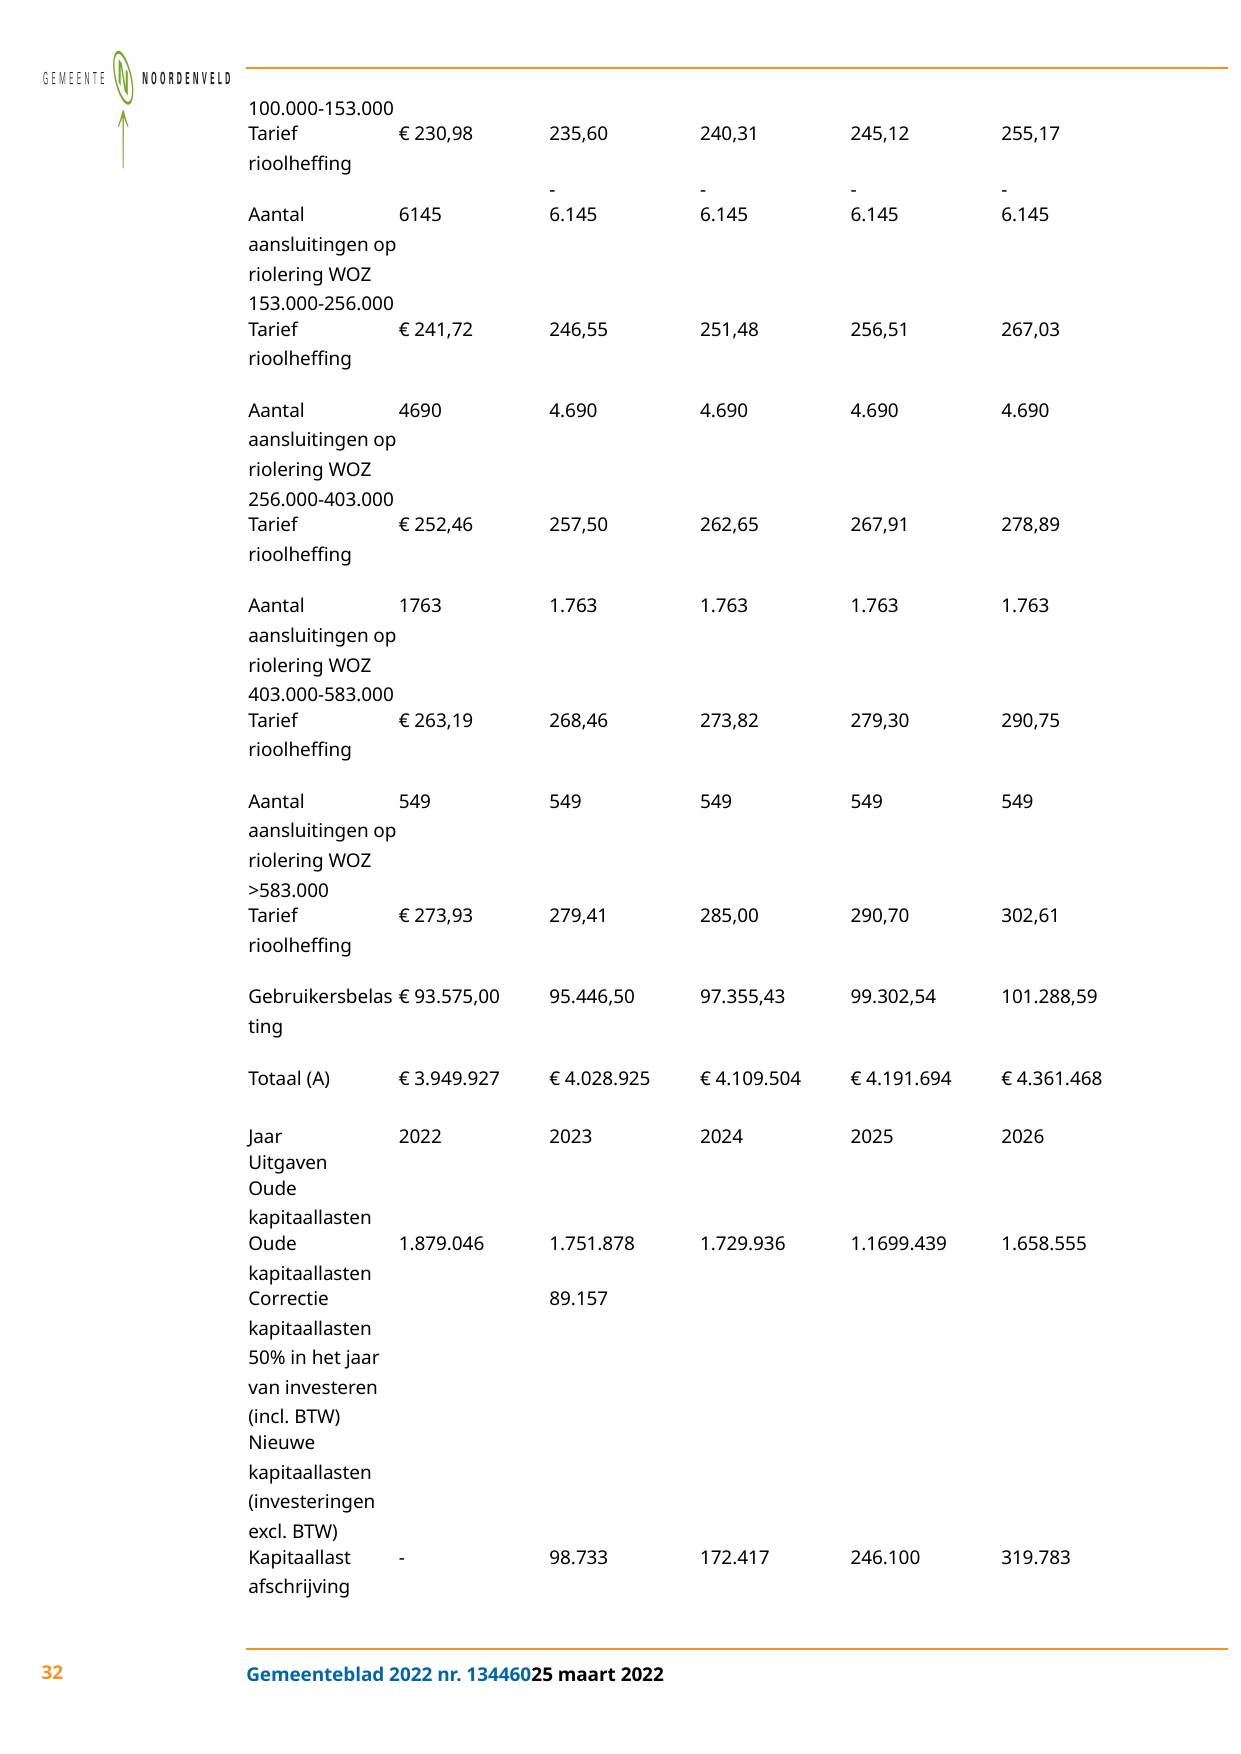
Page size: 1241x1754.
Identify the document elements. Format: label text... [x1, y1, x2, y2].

table_cell - [399, 1544, 549, 1599]
table_cell € 4.109.504 [700, 1065, 850, 1090]
table_cell 98.733 [549, 1544, 700, 1599]
table_cell 278,89 [1001, 512, 1152, 567]
table_cell [1001, 1039, 1152, 1065]
table_cell 279,41 [549, 903, 700, 958]
table_cell 256,51 [850, 316, 1001, 371]
table_cell [248, 1039, 398, 1065]
table_cell [399, 1039, 549, 1065]
table_cell [850, 763, 1001, 788]
table_cell 1.751.878 [549, 1230, 700, 1285]
table_cell 100.000-153.000 [248, 95, 398, 121]
table_cell [399, 958, 549, 984]
table_cell 1.658.555 [1001, 1230, 1152, 1285]
table_cell [399, 371, 549, 397]
table_cell - [549, 176, 700, 202]
table_cell [700, 567, 850, 593]
table_cell [248, 958, 398, 984]
table_cell - [1001, 176, 1152, 202]
table_cell Correctie kapitaallasten 50% in het jaar van investeren (incl. BTW) [248, 1285, 398, 1429]
table_cell € 93.575,00 [399, 984, 549, 1039]
table_cell [1001, 567, 1152, 593]
table_cell 235,60 [549, 121, 700, 176]
table_cell [399, 1430, 549, 1544]
table_cell [700, 763, 850, 788]
table_cell € 273,93 [399, 903, 549, 958]
table_cell [850, 958, 1001, 984]
table_cell [549, 95, 700, 121]
table_cell [399, 95, 549, 121]
table_cell 302,61 [1001, 903, 1152, 958]
table_cell Gebruikersbelasting [248, 984, 398, 1039]
table_cell Tarief rioolheffing [248, 903, 398, 958]
table_cell [399, 176, 549, 202]
table_cell € 230,98 [399, 121, 549, 176]
table_cell Totaal (A) [248, 1065, 398, 1090]
table_cell 268,46 [549, 707, 700, 762]
table_cell € 4.191.694 [850, 1065, 1001, 1090]
table_cell 101.288,59 [1001, 984, 1152, 1039]
table_cell [1001, 95, 1152, 121]
table_cell Uitgaven [248, 1149, 398, 1175]
table_cell 251,48 [700, 316, 850, 371]
table_cell 246.100 [850, 1544, 1001, 1599]
table_cell Oude kapitaallasten [248, 1230, 398, 1285]
table_cell [850, 567, 1001, 593]
table_cell [700, 95, 850, 121]
table_cell € 4.361.468 [1001, 1065, 1152, 1090]
table_cell [850, 95, 1001, 121]
table_cell [549, 763, 700, 788]
table_header 2023 [549, 1123, 700, 1149]
table_cell [1001, 1175, 1152, 1230]
table_cell [1001, 958, 1152, 984]
table_cell 6.145 [850, 202, 1001, 316]
table_cell 97.355,43 [700, 984, 850, 1039]
table_cell 246,55 [549, 316, 700, 371]
table_cell [700, 1175, 850, 1230]
table_cell 4.690 [549, 397, 700, 512]
table_cell [1001, 1285, 1152, 1429]
table_cell [700, 958, 850, 984]
table_header 2024 [700, 1123, 850, 1149]
table_cell 549 [850, 788, 1001, 903]
table_cell [248, 176, 398, 202]
table_cell Nieuwe kapitaallasten (investeringen excl. BTW) [248, 1430, 398, 1544]
table_cell [700, 1039, 850, 1065]
table_cell [549, 1039, 700, 1065]
table_cell 549 [549, 788, 700, 903]
table_cell 267,03 [1001, 316, 1152, 371]
table_cell Aantal aansluitingen op riolering WOZ 153.000-256.000 [248, 202, 398, 316]
table_cell Tarief rioolheffing [248, 512, 398, 567]
table_cell [549, 371, 700, 397]
table_cell [399, 1175, 549, 1230]
table_cell [850, 371, 1001, 397]
table_cell 4.690 [850, 397, 1001, 512]
table_cell 1.729.936 [700, 1230, 850, 1285]
table_cell 549 [1001, 788, 1152, 903]
table_cell Tarief rioolheffing [248, 316, 398, 371]
table_cell 262,65 [700, 512, 850, 567]
table_cell [850, 1175, 1001, 1230]
table_cell 279,30 [850, 707, 1001, 762]
table_cell [1001, 371, 1152, 397]
table_cell 99.302,54 [850, 984, 1001, 1039]
table_cell [850, 1039, 1001, 1065]
table_cell [248, 763, 398, 788]
table_cell 273,82 [700, 707, 850, 762]
table_cell 6145 [399, 202, 549, 316]
table_cell Tarief rioolheffing [248, 121, 398, 176]
table_cell [549, 1175, 700, 1230]
table_cell Tarief rioolheffing [248, 707, 398, 762]
table_cell € 252,46 [399, 512, 549, 567]
table_cell [700, 1430, 850, 1544]
table_cell € 3.949.927 [399, 1065, 549, 1090]
table_cell 1.763 [850, 593, 1001, 707]
table_cell 4690 [399, 397, 549, 512]
table_cell 4.690 [1001, 397, 1152, 512]
table_cell 6.145 [700, 202, 850, 316]
table_cell 257,50 [549, 512, 700, 567]
picture [41, 47, 231, 172]
table_cell [549, 958, 700, 984]
table_cell [850, 1430, 1001, 1544]
table_cell [1001, 763, 1152, 788]
table_cell 1.1699.439 [850, 1230, 1001, 1285]
table_cell 6.145 [1001, 202, 1152, 316]
table_cell 255,17 [1001, 121, 1152, 176]
table_cell - [850, 176, 1001, 202]
table_cell 267,91 [850, 512, 1001, 567]
table_cell [700, 371, 850, 397]
table_cell 1.763 [549, 593, 700, 707]
table_cell 285,00 [700, 903, 850, 958]
table_cell 95.446,50 [549, 984, 700, 1039]
table_cell 172.417 [700, 1544, 850, 1599]
table_cell 240,31 [700, 121, 850, 176]
table_cell Oude kapitaallasten [248, 1175, 398, 1230]
table_cell 1.763 [1001, 593, 1152, 707]
table_cell 1.879.046 [399, 1230, 549, 1285]
table_cell 245,12 [850, 121, 1001, 176]
table_cell € 241,72 [399, 316, 549, 371]
table_cell 290,70 [850, 903, 1001, 958]
table_cell [850, 1285, 1001, 1429]
table_header Jaar [248, 1123, 398, 1149]
table_header 2022 [399, 1123, 549, 1149]
table_cell [399, 1149, 1152, 1175]
table_cell Aantal aansluitingen op riolering WOZ >583.000 [248, 788, 398, 903]
table_cell 6.145 [549, 202, 700, 316]
table_cell [248, 567, 398, 593]
table_cell 1.763 [700, 593, 850, 707]
table_cell 1763 [399, 593, 549, 707]
table_cell 4.690 [700, 397, 850, 512]
table_cell - [700, 176, 850, 202]
table_cell [399, 567, 549, 593]
table_cell Kapitaallast afschrijving [248, 1544, 398, 1599]
table_cell 549 [700, 788, 850, 903]
table_cell 89.157 [549, 1285, 700, 1429]
table_cell Aantal aansluitingen op riolering WOZ 256.000-403.000 [248, 397, 398, 512]
table_cell 319.783 [1001, 1544, 1152, 1599]
table_cell [700, 1285, 850, 1429]
table_cell [549, 567, 700, 593]
table_cell € 263,19 [399, 707, 549, 762]
table_cell Aantal aansluitingen op riolering WOZ 403.000-583.000 [248, 593, 398, 707]
table_cell [399, 1285, 549, 1429]
table_header 2025 [850, 1123, 1001, 1149]
table_cell [399, 763, 549, 788]
table_cell 549 [399, 788, 549, 903]
table_cell € 4.028.925 [549, 1065, 700, 1090]
table_cell 290,75 [1001, 707, 1152, 762]
table_cell [1001, 1430, 1152, 1544]
table_cell [549, 1430, 700, 1544]
table_cell [248, 371, 398, 397]
table_header 2026 [1001, 1123, 1152, 1149]
